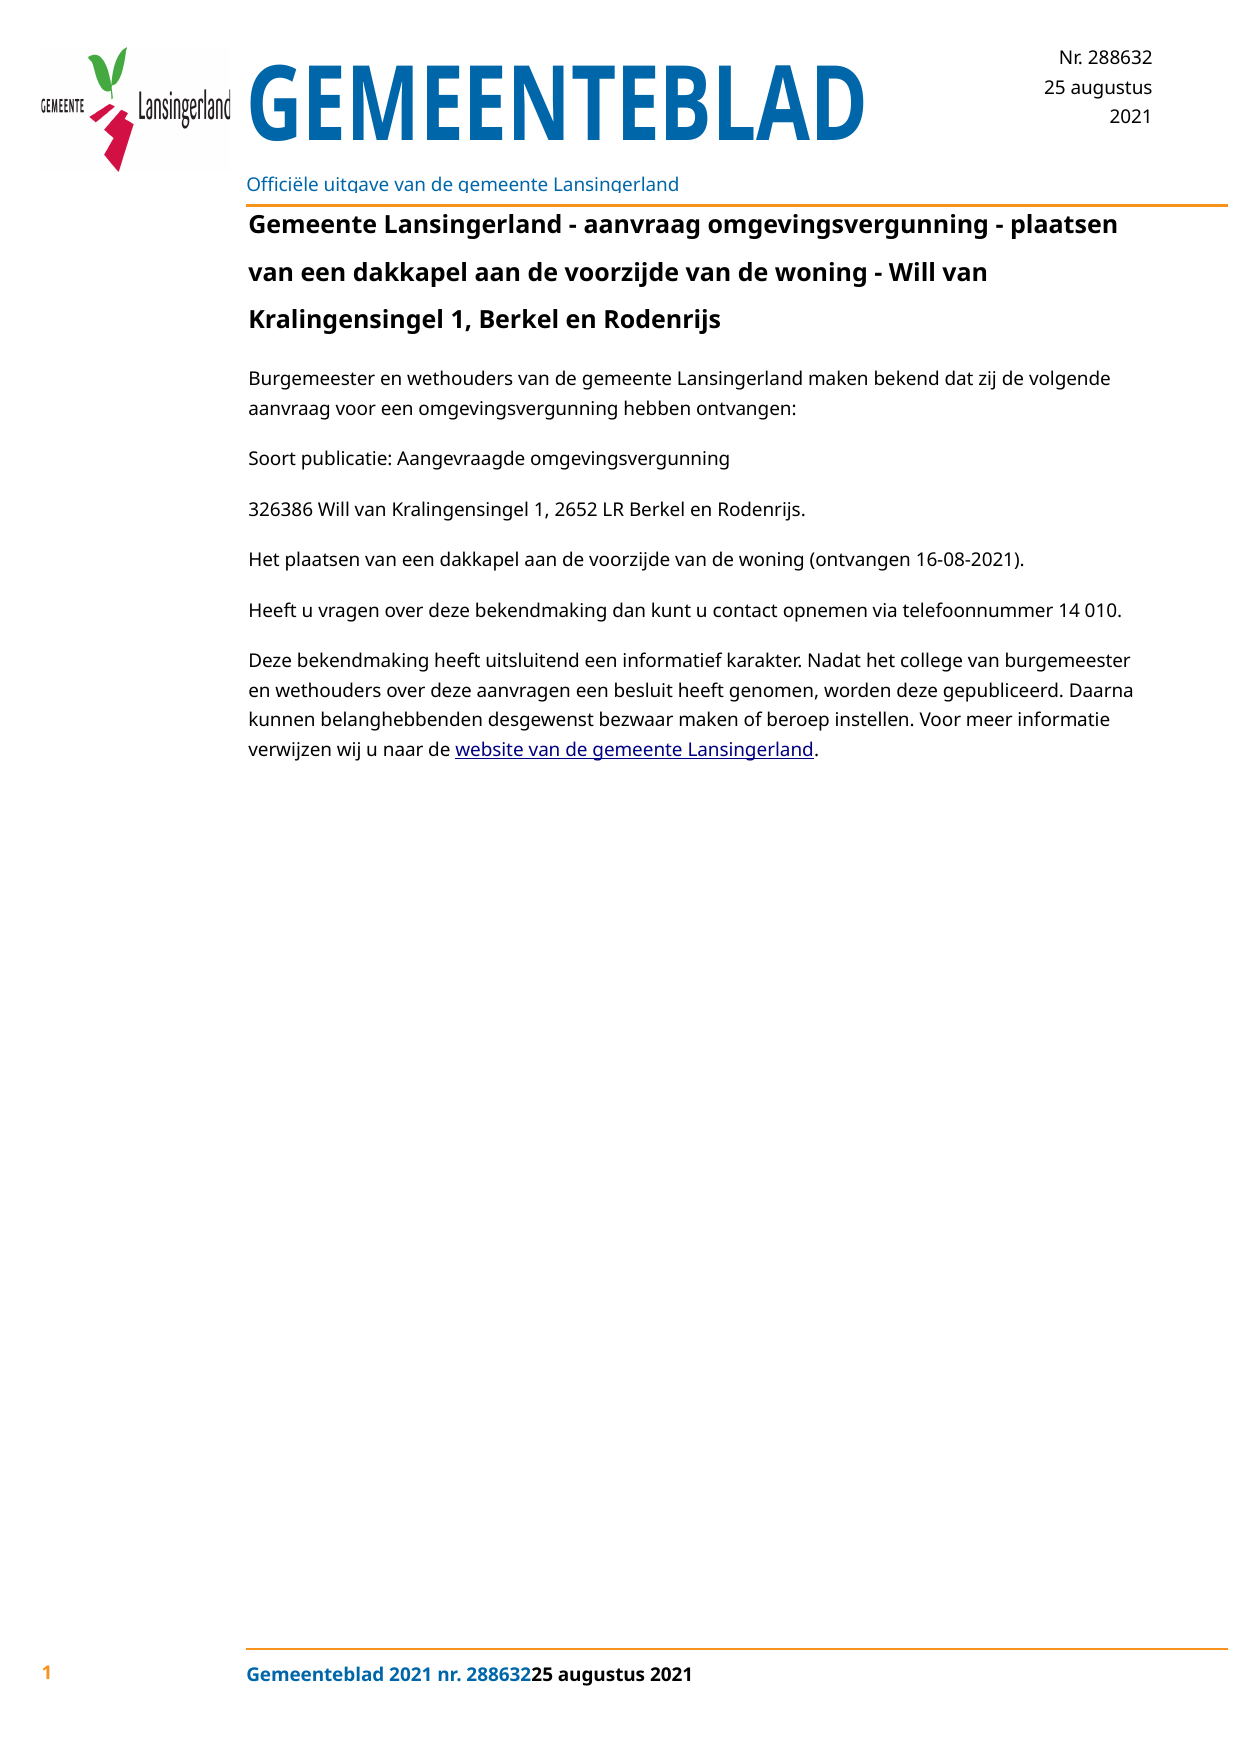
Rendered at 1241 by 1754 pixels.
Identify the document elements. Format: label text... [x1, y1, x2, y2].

text Burgemeester en wethouders van de gemeente Lansingerland maken bekend dat zij de volgende aanvraag voor een omgevingsvergunning hebben ontvangen: [248, 366, 1152, 421]
text Het plaatsen van een dakkapel aan de voorzijde van de woning (ontvangen 16-08-2021). [248, 546, 1152, 572]
text 326386 Will van Kralingensingel 1, 2652 LR Berkel en Rodenrijs. [248, 496, 1152, 522]
text Soort publicatie: Aangevraagde omgevingsvergunning [248, 446, 1152, 471]
text Heeft u vragen over deze bekendmaking dan kunt u contact opnemen via telefoonnummer 14 010. [248, 597, 1152, 622]
text Gemeente Lansingerland - aanvraag omgevingsvergunning - plaatsen van een dakkapel aan de voorzijde van de woning - Will van Kralingensingel 1, Berkel en Rodenrijs [248, 207, 1152, 336]
picture [41, 47, 231, 172]
text Deze bekendmaking heeft uitsluitend een informatief karakter. Nadat het college van burgemeester en wethouders over deze aanvragen een besluit heeft genomen, worden deze gepubliceerd. Daarna kunnen belanghebbenden desgewenst bezwaar maken of beroep instellen. Voor meer informatie verwijzen wij u naar de website van de gemeente Lansingerland. [248, 647, 1152, 762]
